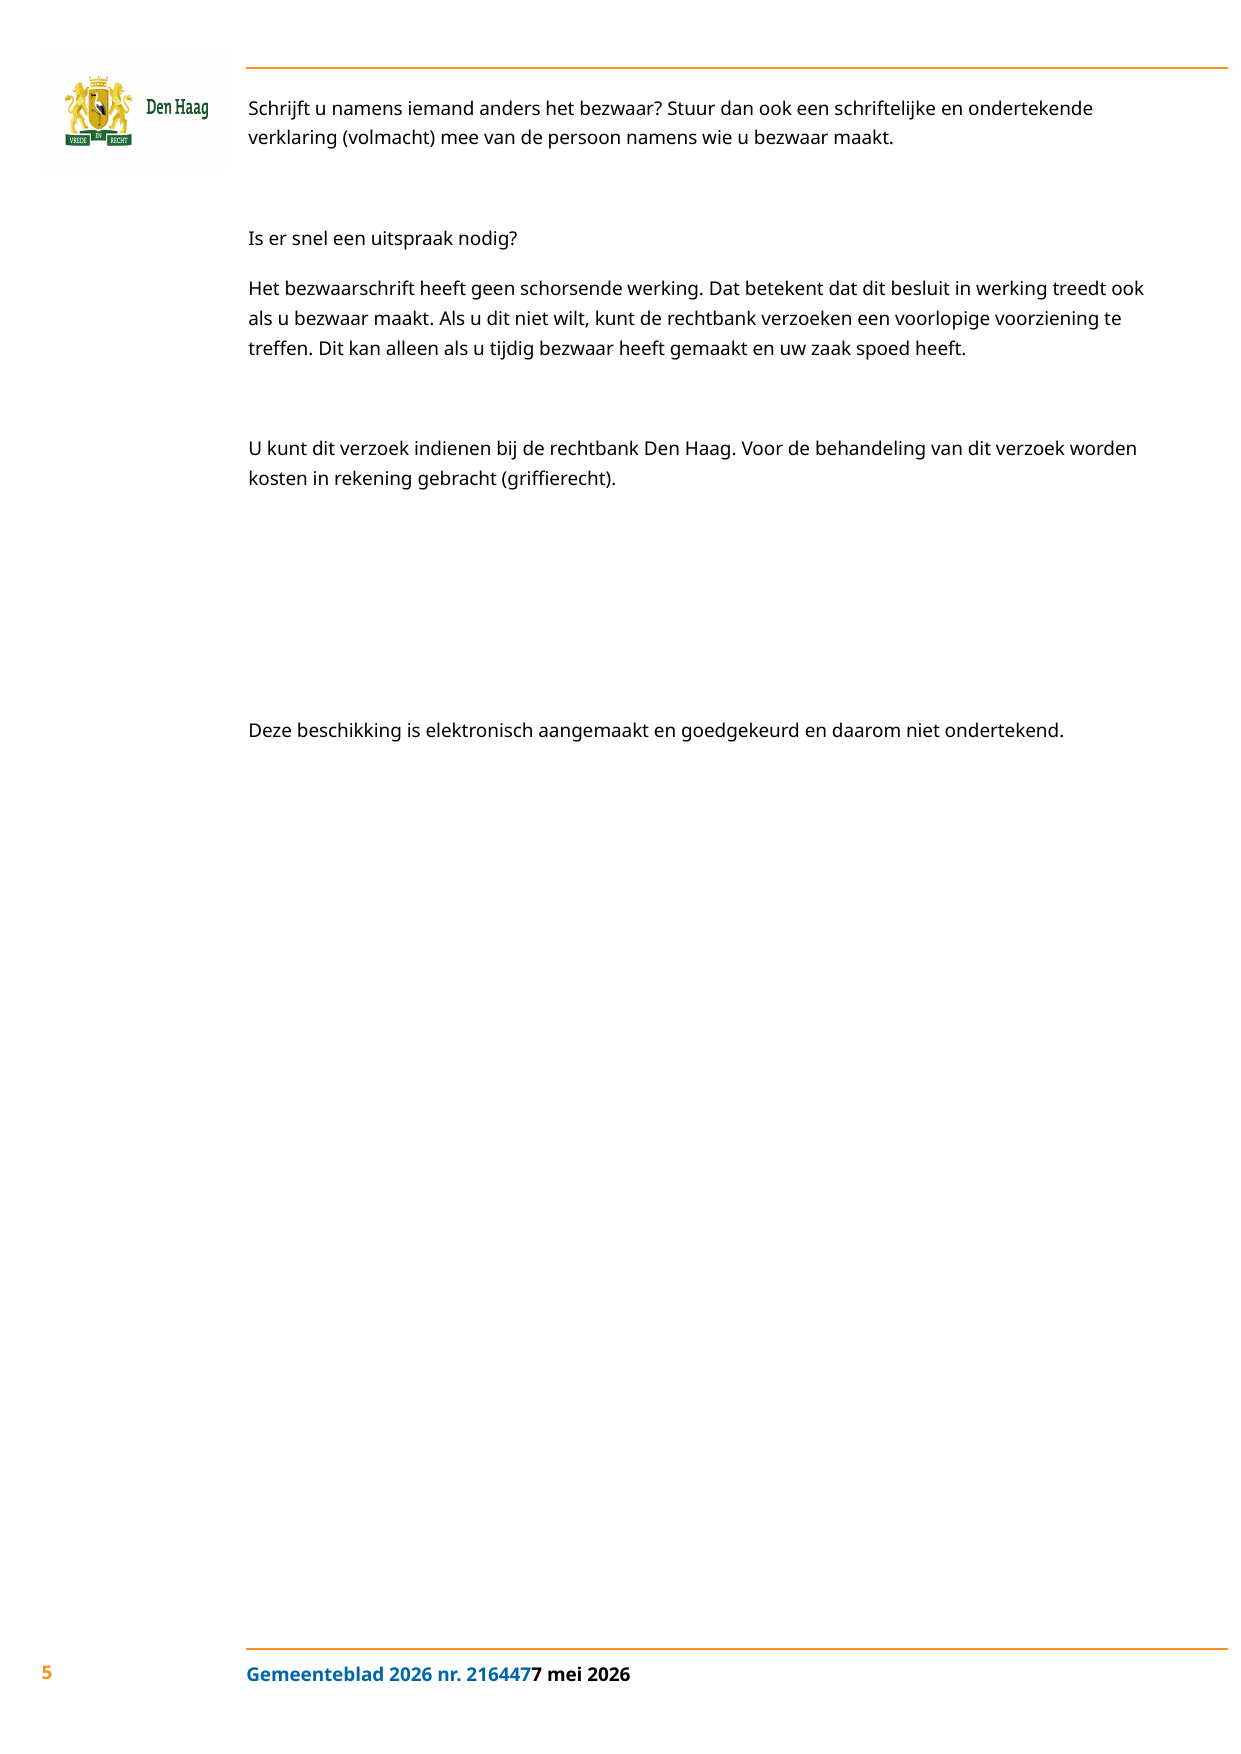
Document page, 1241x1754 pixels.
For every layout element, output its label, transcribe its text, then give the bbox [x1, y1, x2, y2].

text Schrijft u namens iemand anders het bezwaar? Stuur dan ook een schriftelijke en ondertekende verklaring (volmacht) mee van de persoon namens wie u bezwaar maakt. [248, 95, 1152, 150]
text Deze beschikking is elektronisch aangemaakt en goedgekeurd en daarom niet ondertekend. [248, 717, 1152, 743]
text Is er snel een uitspraak nodig? [248, 225, 1152, 251]
text Het bezwaarschrift heeft geen schorsende werking. Dat betekent dat dit besluit in werking treedt ook als u bezwaar maakt. Als u dit niet wilt, kunt de rechtbank verzoeken een voorlopige voorziening te treffen. Dit kan alleen als u tijdig bezwaar heeft gemaakt en uw zaak spoed heeft. [248, 276, 1152, 361]
picture [41, 47, 231, 172]
text U kunt dit verzoek indienen bij de rechtbank Den Haag. Voor de behandeling van dit verzoek worden kosten in rekening gebracht (griffierecht). [248, 436, 1152, 491]
